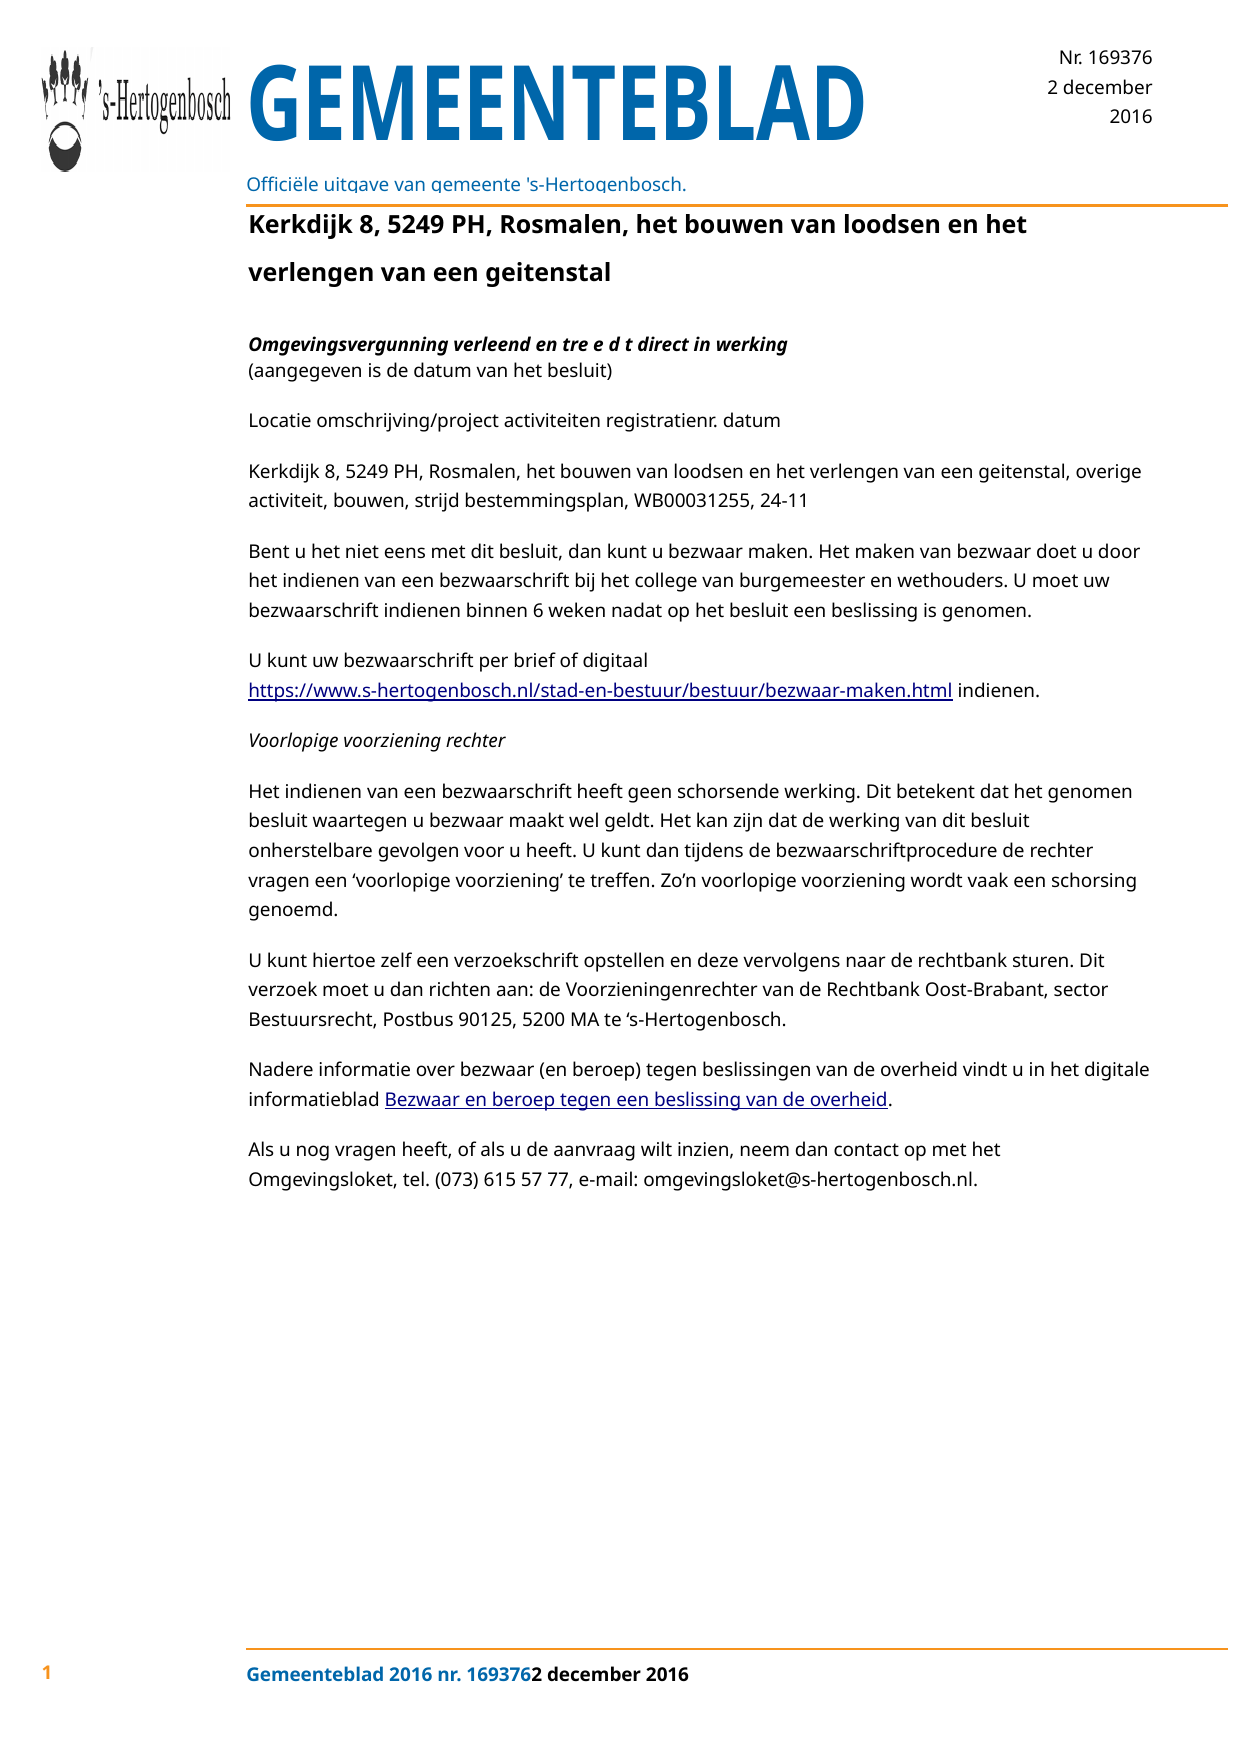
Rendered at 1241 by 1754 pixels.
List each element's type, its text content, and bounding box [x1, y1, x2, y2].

text Kerkdijk 8, 5249 PH, Rosmalen, het bouwen van loodsen en het verlengen van een geitenstal, overige activiteit, bouwen, strijd bestemmingsplan, WB00031255, 24-11 [248, 458, 1152, 513]
text (aangegeven is de datum van het besluit) [248, 357, 1152, 383]
text U kunt hiertoe zelf een verzoekschrift opstellen en deze vervolgens naar de rechtbank sturen. Dit verzoek moet u dan richten aan: de Voorzieningenrechter van de Rechtbank Oost-Brabant, sector Bestuursrecht, Postbus 90125, 5200 MA te ‘s-Hertogenbosch. [248, 947, 1152, 1032]
text Bent u het niet eens met dit besluit, dan kunt u bezwaar maken. Het maken van bezwaar doet u door het indienen van een bezwaarschrift bij het college van burgemeester en wethouders. U moet uw bezwaarschrift indienen binnen 6 weken nadat op het besluit een beslissing is genomen. [248, 538, 1152, 623]
text Voorlopige voorziening rechter [248, 728, 1152, 753]
text Omgevingsvergunning verleend en tre e d t direct in werking [248, 331, 1152, 357]
text Kerkdijk 8, 5249 PH, Rosmalen, het bouwen van loodsen en het verlengen van een geitenstal [248, 207, 1152, 288]
text Het indienen van een bezwaarschrift heeft geen schorsende werking. Dit betekent dat het genomen besluit waartegen u bezwaar maakt wel geldt. Het kan zijn dat de werking van dit besluit onherstelbare gevolgen voor u heeft. U kunt dan tijdens de bezwaarschriftprocedure de rechter vragen een ‘voorlopige voorziening’ te treffen. Zo’n voorlopige voorziening wordt vaak een schorsing genoemd. [248, 778, 1152, 922]
picture [41, 47, 231, 172]
text Als u nog vragen heeft, of als u de aanvraag wilt inzien, neem dan contact op met het Omgevingsloket, tel. (073) 615 57 77, e-mail: omgevingsloket@s-hertogenbosch.nl. [248, 1136, 1152, 1192]
text U kunt uw bezwaarschrift per brief of digitaal https://www.s-hertogenbosch.nl/stad-en-bestuur/bestuur/bezwaar-maken.html indienen. [248, 648, 1152, 703]
text Locatie omschrijving/project activiteiten registratienr. datum [248, 408, 1152, 433]
text Nadere informatie over bezwaar (en beroep) tegen beslissingen van de overheid vindt u in het digitale informatieblad Bezwaar en beroep tegen een beslissing van de overheid. [248, 1056, 1152, 1112]
